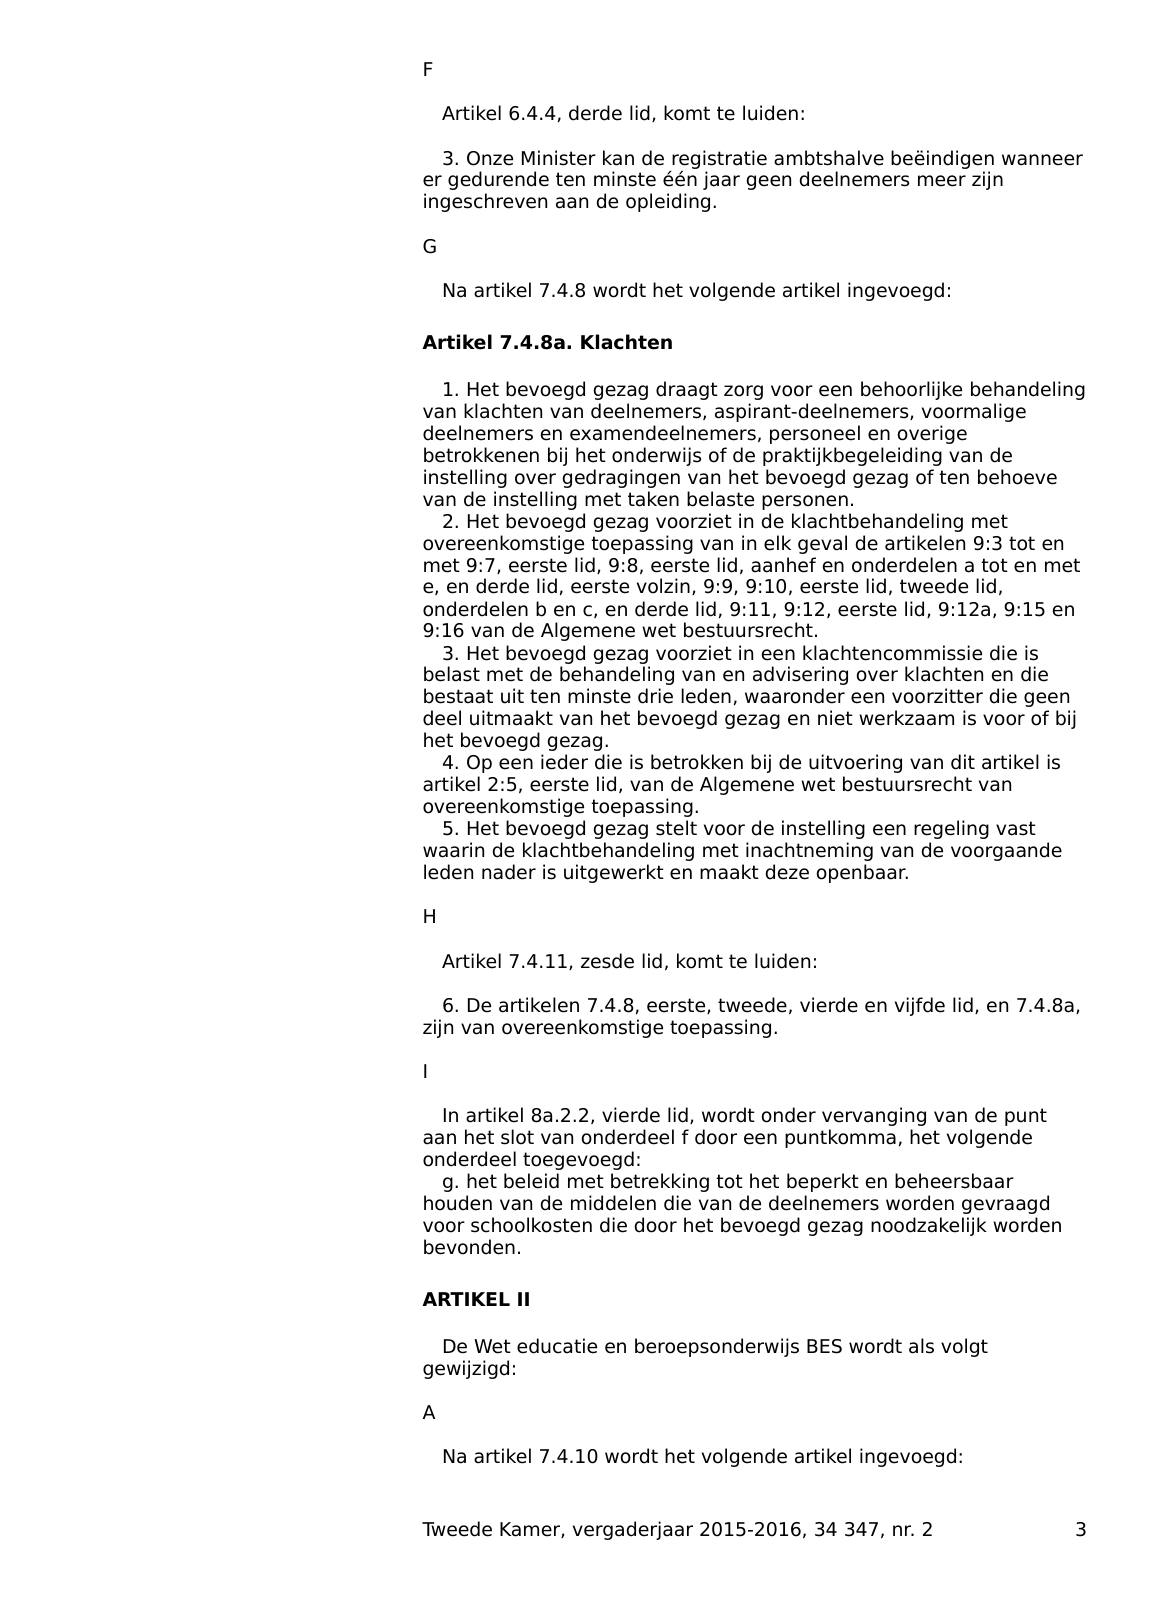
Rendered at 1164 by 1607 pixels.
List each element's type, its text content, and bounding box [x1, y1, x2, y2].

text 2. Het bevoegd gezag voorziet in de klachtbehandeling met overeenkomstige toepassing van in elk geval de artikelen 9:3 tot en met 9:7, eerste lid, 9:8, eerste lid, aanhef en onderdelen a tot en met e, en derde lid, eerste volzin, 9:9, 9:10, eerste lid, tweede lid, onderdelen b en c, en derde lid, 9:11, 9:12, eerste lid, 9:12a, 9:15 en 9:16 van de Algemene wet bestuursrecht. [422, 511, 1087, 642]
text Artikel 6.4.4, derde lid, komt te luiden: [422, 103, 1087, 125]
text Na artikel 7.4.10 wordt het volgende artikel ingevoegd: [422, 1446, 1087, 1468]
text I [422, 1061, 1087, 1083]
text 3. Het bevoegd gezag voorziet in een klachtencommissie die is belast met de behandeling van en advisering over klachten en die bestaat uit ten minste drie leden, waaronder een voorzitter die geen deel uitmaakt van het bevoegd gezag en niet werkzaam is voor of bij het bevoegd gezag. [422, 642, 1087, 752]
text Na artikel 7.4.8 wordt het volgende artikel ingevoegd: [422, 280, 1087, 302]
text 3. Onze Minister kan de registratie ambtshalve beëindigen wanneer er gedurende ten minste één jaar geen deelnemers meer zijn ingeschreven aan de opleiding. [422, 147, 1087, 213]
text In artikel 8a.2.2, vierde lid, wordt onder vervanging van de punt aan het slot van onderdeel f door een puntkomma, het volgende onderdeel toegevoegd: [422, 1105, 1087, 1171]
text F [422, 59, 1087, 81]
text De Wet educatie en beroepsonderwijs BES wordt als volgt gewijzigd: [422, 1336, 1087, 1380]
text 1. Het bevoegd gezag draagt zorg voor een behoorlijke behandeling van klachten van deelnemers, aspirant-deelnemers, voormalige deelnemers en examendeelnemers, personeel en overige betrokkenen bij het onderwijs of de praktijkbegeleiding van de instelling over gedragingen van het bevoegd gezag of ten behoeve van de instelling met taken belaste personen. [422, 379, 1087, 511]
text 6. De artikelen 7.4.8, eerste, tweede, vierde en vijfde lid, en 7.4.8a, zijn van overeenkomstige toepassing. [422, 995, 1087, 1039]
subtitle Artikel 7.4.8a. Klachten [422, 332, 1087, 354]
text A [422, 1402, 1087, 1424]
text G [422, 236, 1087, 257]
text Artikel 7.4.11, zesde lid, komt te luiden: [422, 951, 1087, 972]
subtitle ARTIKEL II [422, 1289, 1087, 1311]
text 5. Het bevoegd gezag stelt voor de instelling een regeling vast waarin de klachtbehandeling met inachtneming van de voorgaande leden nader is uitgewerkt en maakt deze openbaar. [422, 818, 1087, 884]
text g. het beleid met betrekking tot het beperkt en beheersbaar houden van de middelen die van de deelnemers worden gevraagd voor schoolkosten die door het bevoegd gezag noodzakelijk worden bevonden. [422, 1171, 1087, 1259]
text 4. Op een ieder die is betrokken bij de uitvoering van dit artikel is artikel 2:5, eerste lid, van de Algemene wet bestuursrecht van overeenkomstige toepassing. [422, 752, 1087, 818]
text H [422, 906, 1087, 928]
